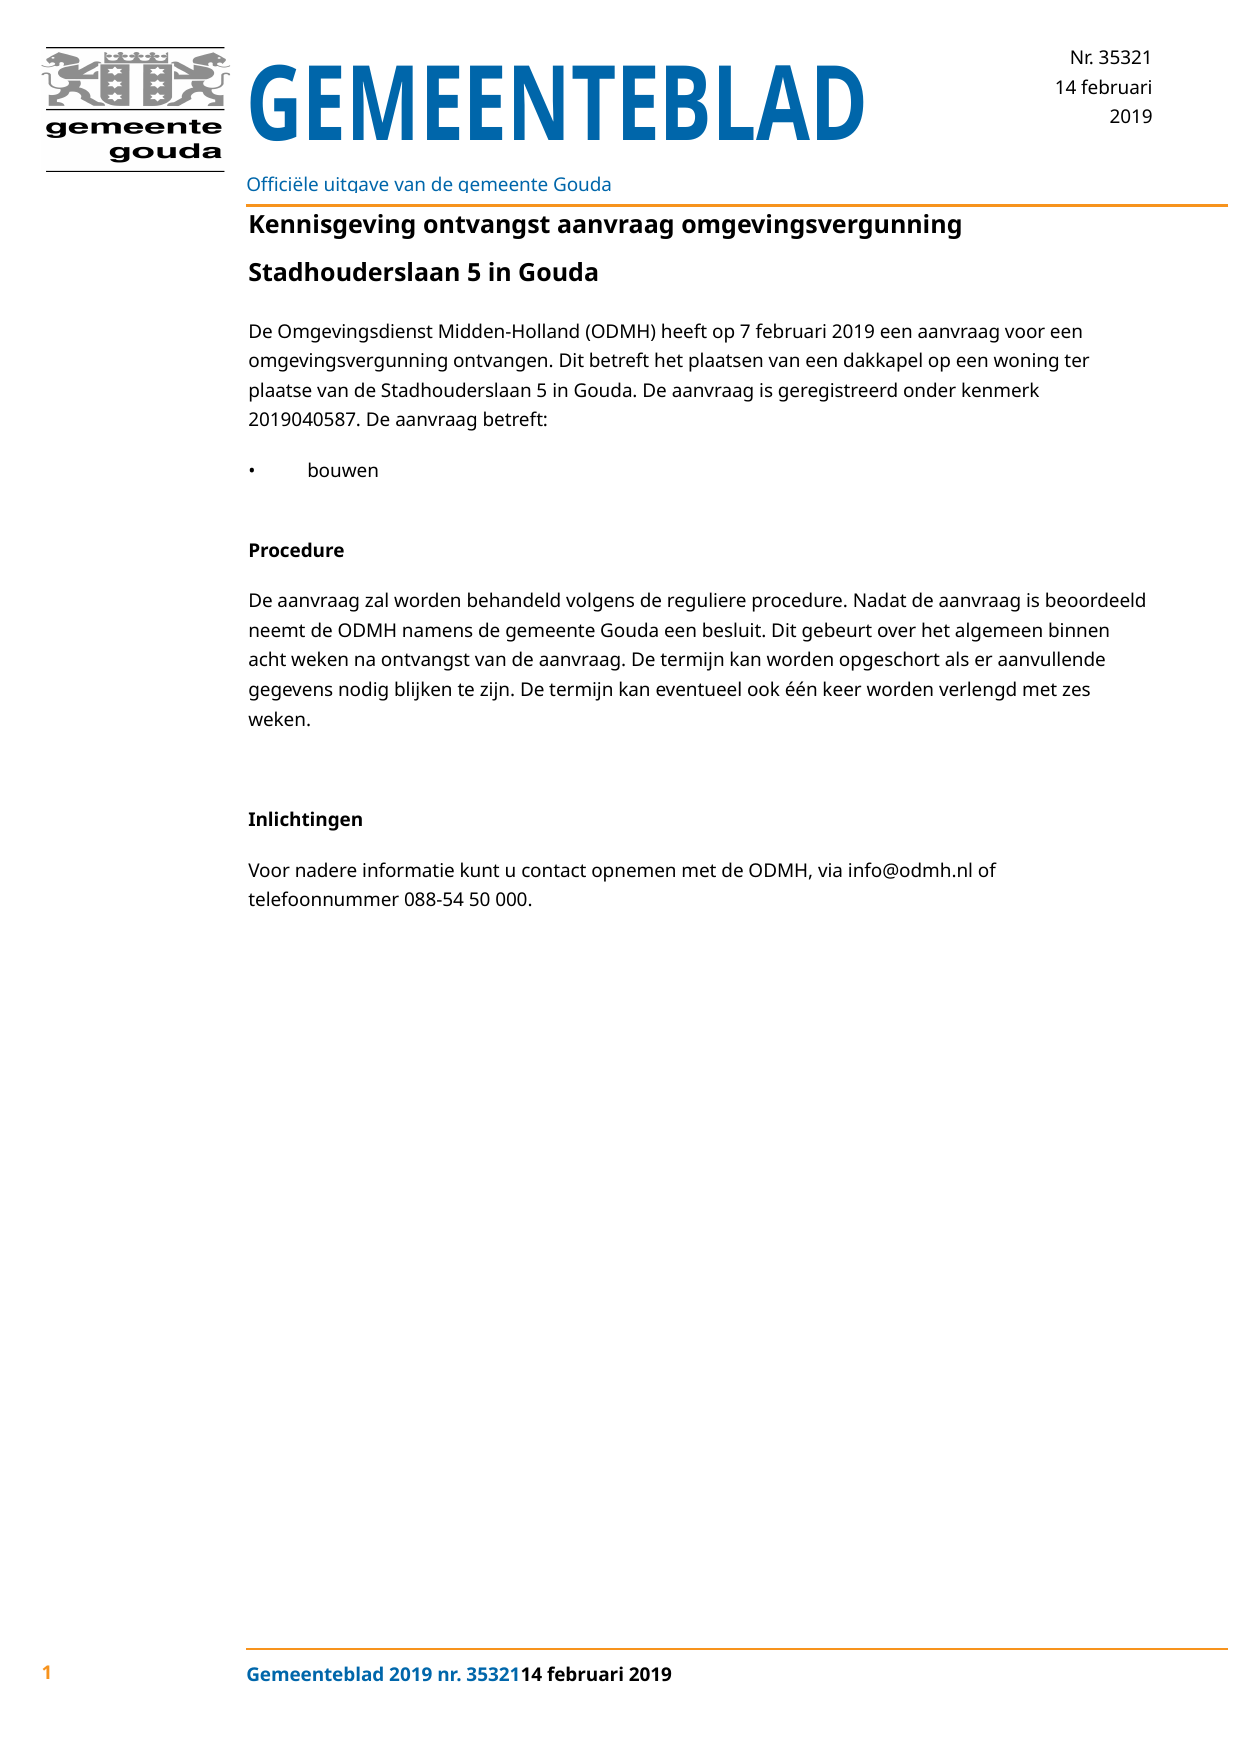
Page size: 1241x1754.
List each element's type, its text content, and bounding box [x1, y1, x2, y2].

picture [41, 47, 231, 172]
list bouwen [248, 457, 1152, 483]
text Procedure [248, 537, 1152, 563]
text De aanvraag zal worden behandeld volgens de reguliere procedure. Nadat de aanvraag is beoordeeld neemt de ODMH namens de gemeente Gouda een besluit. Dit gebeurt over het algemeen binnen acht weken na ontvangst van de aanvraag. De termijn kan worden opgeschort als er aanvullende gegevens nodig blijken te zijn. De termijn kan eventueel ook één keer worden verlengd met zes weken. [248, 587, 1152, 732]
text Kennisgeving ontvangst aanvraag omgevingsvergunning Stadhouderslaan 5 in Gouda [248, 207, 1152, 288]
text De Omgevingsdienst Midden-Holland (ODMH) heeft op 7 februari 2019 een aanvraag voor een omgevingsvergunning ontvangen. Dit betreft het plaatsen van een dakkapel op een woning ter plaatse van de Stadhouderslaan 5 in Gouda. De aanvraag is geregistreerd onder kenmerk 2019040587. De aanvraag betreft: [248, 318, 1152, 432]
text Voor nadere informatie kunt u contact opnemen met de ODMH, via info@odmh.nl of telefoonnummer 088-54 50 000. [248, 857, 1152, 912]
text Inlichtingen [248, 807, 1152, 832]
